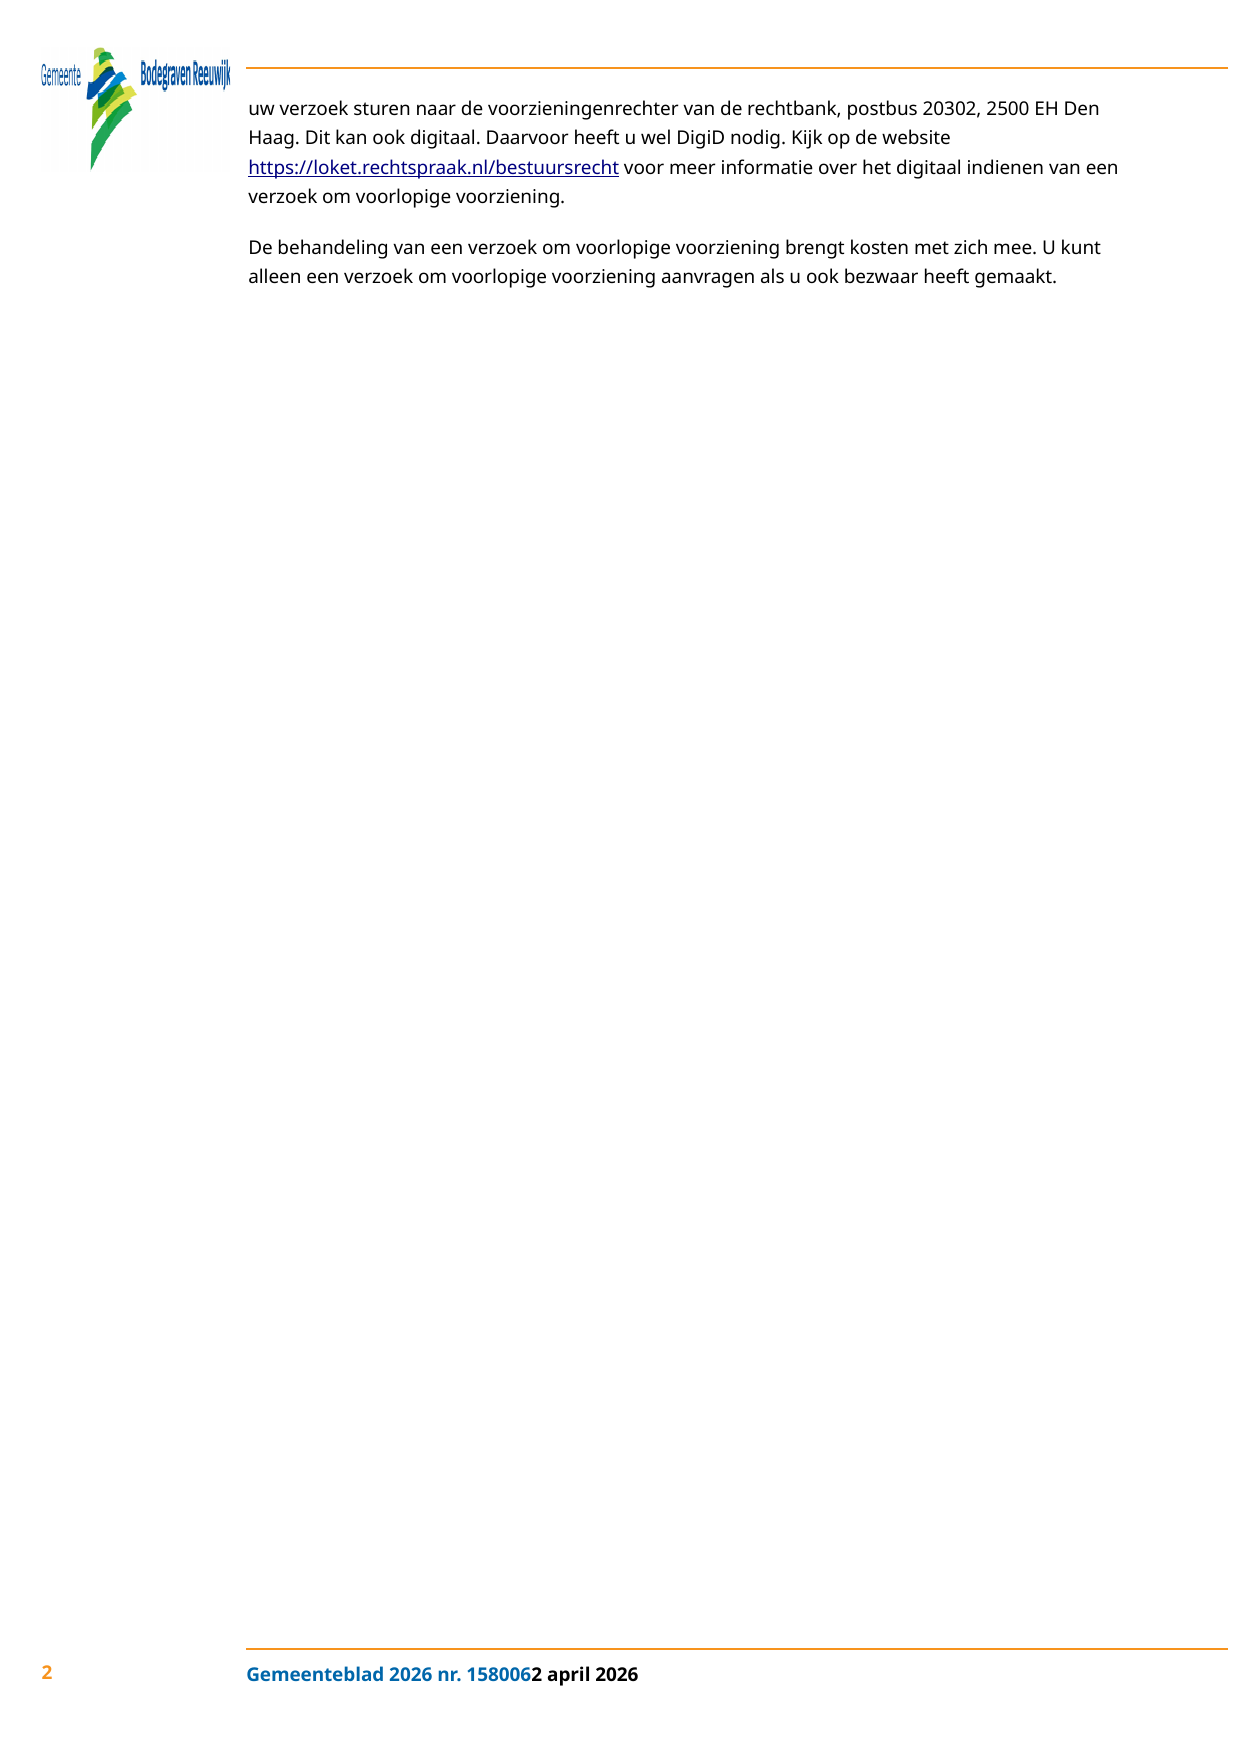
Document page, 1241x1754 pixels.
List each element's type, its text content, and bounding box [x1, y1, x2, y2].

text De behandeling van een verzoek om voorlopige voorziening brengt kosten met zich mee. U kunt alleen een verzoek om voorlopige voorziening aanvragen als u ook bezwaar heeft gemaakt. [248, 234, 1152, 289]
picture [41, 47, 231, 172]
text uw verzoek sturen naar de voorzieningenrechter van de rechtbank, postbus 20302, 2500 EH Den Haag. Dit kan ook digitaal. Daarvoor heeft u wel DigiD nodig. Kijk op de website https://loket.rechtspraak.nl/bestuursrecht voor meer informatie over het digitaal indienen van een verzoek om voorlopige voorziening. [248, 95, 1152, 209]
